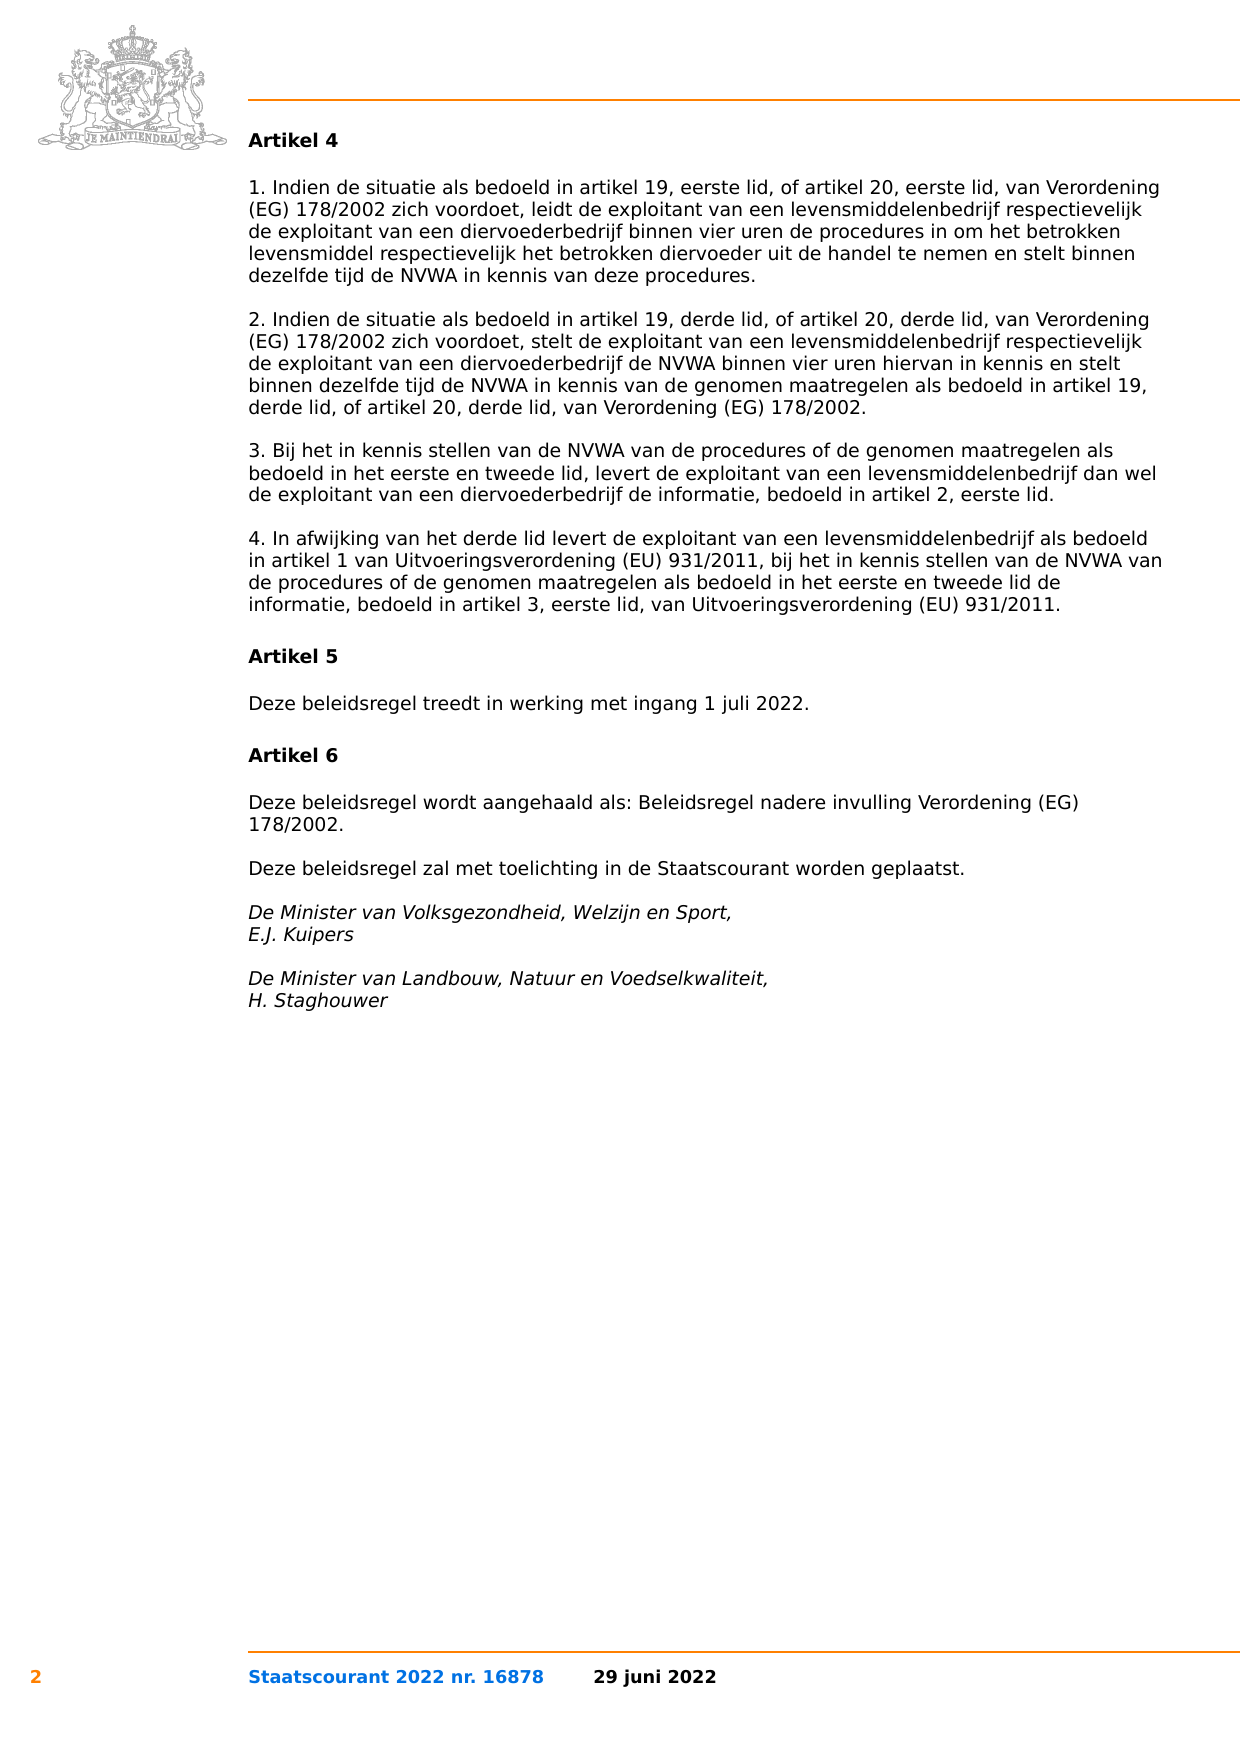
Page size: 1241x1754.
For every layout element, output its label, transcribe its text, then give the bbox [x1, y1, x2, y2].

text 2. Indien de situatie als bedoeld in artikel 19, derde lid, of artikel 20, derde lid, van Verordening (EG) 178/2002 zich voordoet, stelt de exploitant van een levensmiddelenbedrijf respectievelijk de exploitant van een diervoederbedrijf de NVWA binnen vier uren hiervan in kennis en stelt binnen dezelfde tijd de NVWA in kennis van de genomen maatregelen als bedoeld in artikel 19, derde lid, of artikel 20, derde lid, van Verordening (EG) 178/2002. [248, 309, 1163, 418]
text 3. Bij het in kennis stellen van de NVWA van de procedures of de genomen maatregelen als bedoeld in het eerste en tweede lid, levert de exploitant van een levensmiddelenbedrijf dan wel de exploitant van een diervoederbedrijf de informatie, bedoeld in artikel 2, eerste lid. [248, 440, 1163, 506]
text De Minister van Landbouw, Natuur en Voedselkwaliteit, H. Staghouwer [248, 968, 1163, 1012]
picture [38, 25, 227, 150]
subtitle Artikel 4 [248, 130, 1163, 152]
subtitle Artikel 6 [248, 745, 1163, 767]
text 1. Indien de situatie als bedoeld in artikel 19, eerste lid, of artikel 20, eerste lid, van Verordening (EG) 178/2002 zich voordoet, leidt de exploitant van een levensmiddelenbedrijf respectievelijk de exploitant van een diervoederbedrijf binnen vier uren de procedures in om het betrokken levensmiddel respectievelijk het betrokken diervoeder uit de handel te nemen en stelt binnen dezelfde tijd de NVWA in kennis van deze procedures. [248, 177, 1163, 287]
text 4. In afwijking van het derde lid levert de exploitant van een levensmiddelenbedrijf als bedoeld in artikel 1 van Uitvoeringsverordening (EU) 931/2011, bij het in kennis stellen van de NVWA van de procedures of de genomen maatregelen als bedoeld in het eerste en tweede lid de informatie, bedoeld in artikel 3, eerste lid, van Uitvoeringsverordening (EU) 931/2011. [248, 528, 1163, 616]
text Deze beleidsregel zal met toelichting in de Staatscourant worden geplaatst. [248, 858, 1163, 880]
text Deze beleidsregel treedt in werking met ingang 1 juli 2022. [248, 693, 1163, 715]
text De Minister van Volksgezondheid, Welzijn en Sport, E.J. Kuipers [248, 902, 1163, 946]
text Deze beleidsregel wordt aangehaald als: Beleidsregel nadere invulling Verordening (EG) 178/2002. [248, 792, 1163, 836]
subtitle Artikel 5 [248, 646, 1163, 668]
